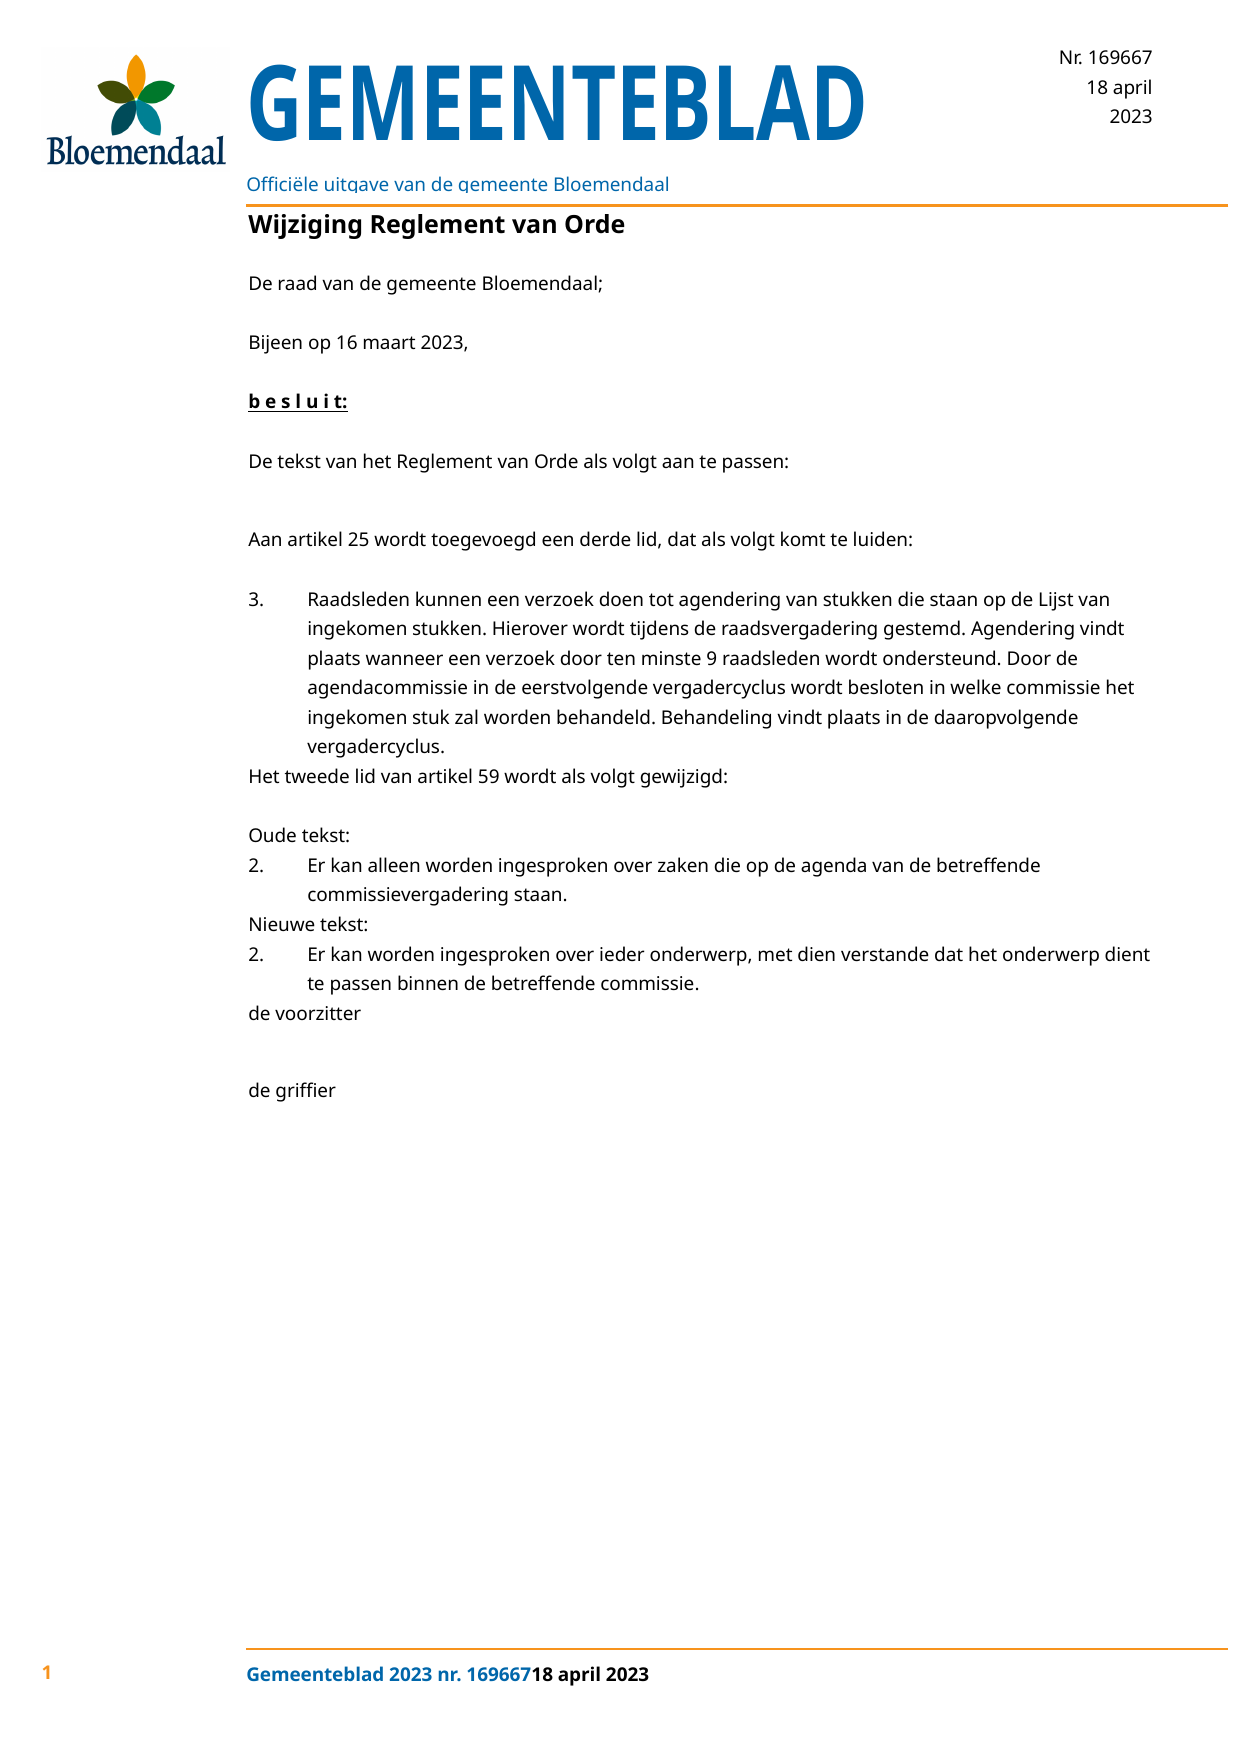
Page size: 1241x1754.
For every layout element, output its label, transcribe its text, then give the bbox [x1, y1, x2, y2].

text Bijeen op 16 maart 2023, [248, 329, 1152, 355]
text Aan artikel 25 wordt toegevoegd een derde lid, dat als volgt komt te luiden: [248, 527, 1152, 552]
text de griffier [248, 1077, 1152, 1103]
picture [41, 47, 231, 172]
text Oude tekst: [248, 822, 1152, 848]
text De raad van de gemeente Bloemendaal; [248, 270, 1152, 296]
text De tekst van het Reglement van Orde als volgt aan te passen: [248, 448, 1152, 473]
text Het tweede lid van artikel 59 wordt als volgt gewijzigd: [248, 763, 1152, 789]
list Er kan worden ingesproken over ieder onderwerp, met dien verstande dat het onderwerp dient te passen binnen de betreffende commissie. [248, 941, 1152, 996]
text b e s l u i t: [248, 389, 1152, 414]
text de voorzitter [248, 1000, 1152, 1026]
text Nieuwe tekst: [248, 911, 1152, 937]
list Er kan alleen worden ingesproken over zaken die op de agenda van de betreffende commissievergadering staan. [248, 852, 1152, 907]
text Wijziging Reglement van Orde [248, 207, 1152, 241]
list Raadsleden kunnen een verzoek doen tot agendering van stukken die staan op de Lijst van ingekomen stukken. Hierover wordt tijdens de raadsvergadering gestemd. Agendering vindt plaats wanneer een verzoek door ten minste 9 raadsleden wordt ondersteund. Door de agendacommissie in de eerstvolgende vergadercyclus wordt besloten in welke commissie het ingekomen stuk zal worden behandeld. Behandeling vindt plaats in de daaropvolgende vergadercyclus. [248, 586, 1152, 759]
